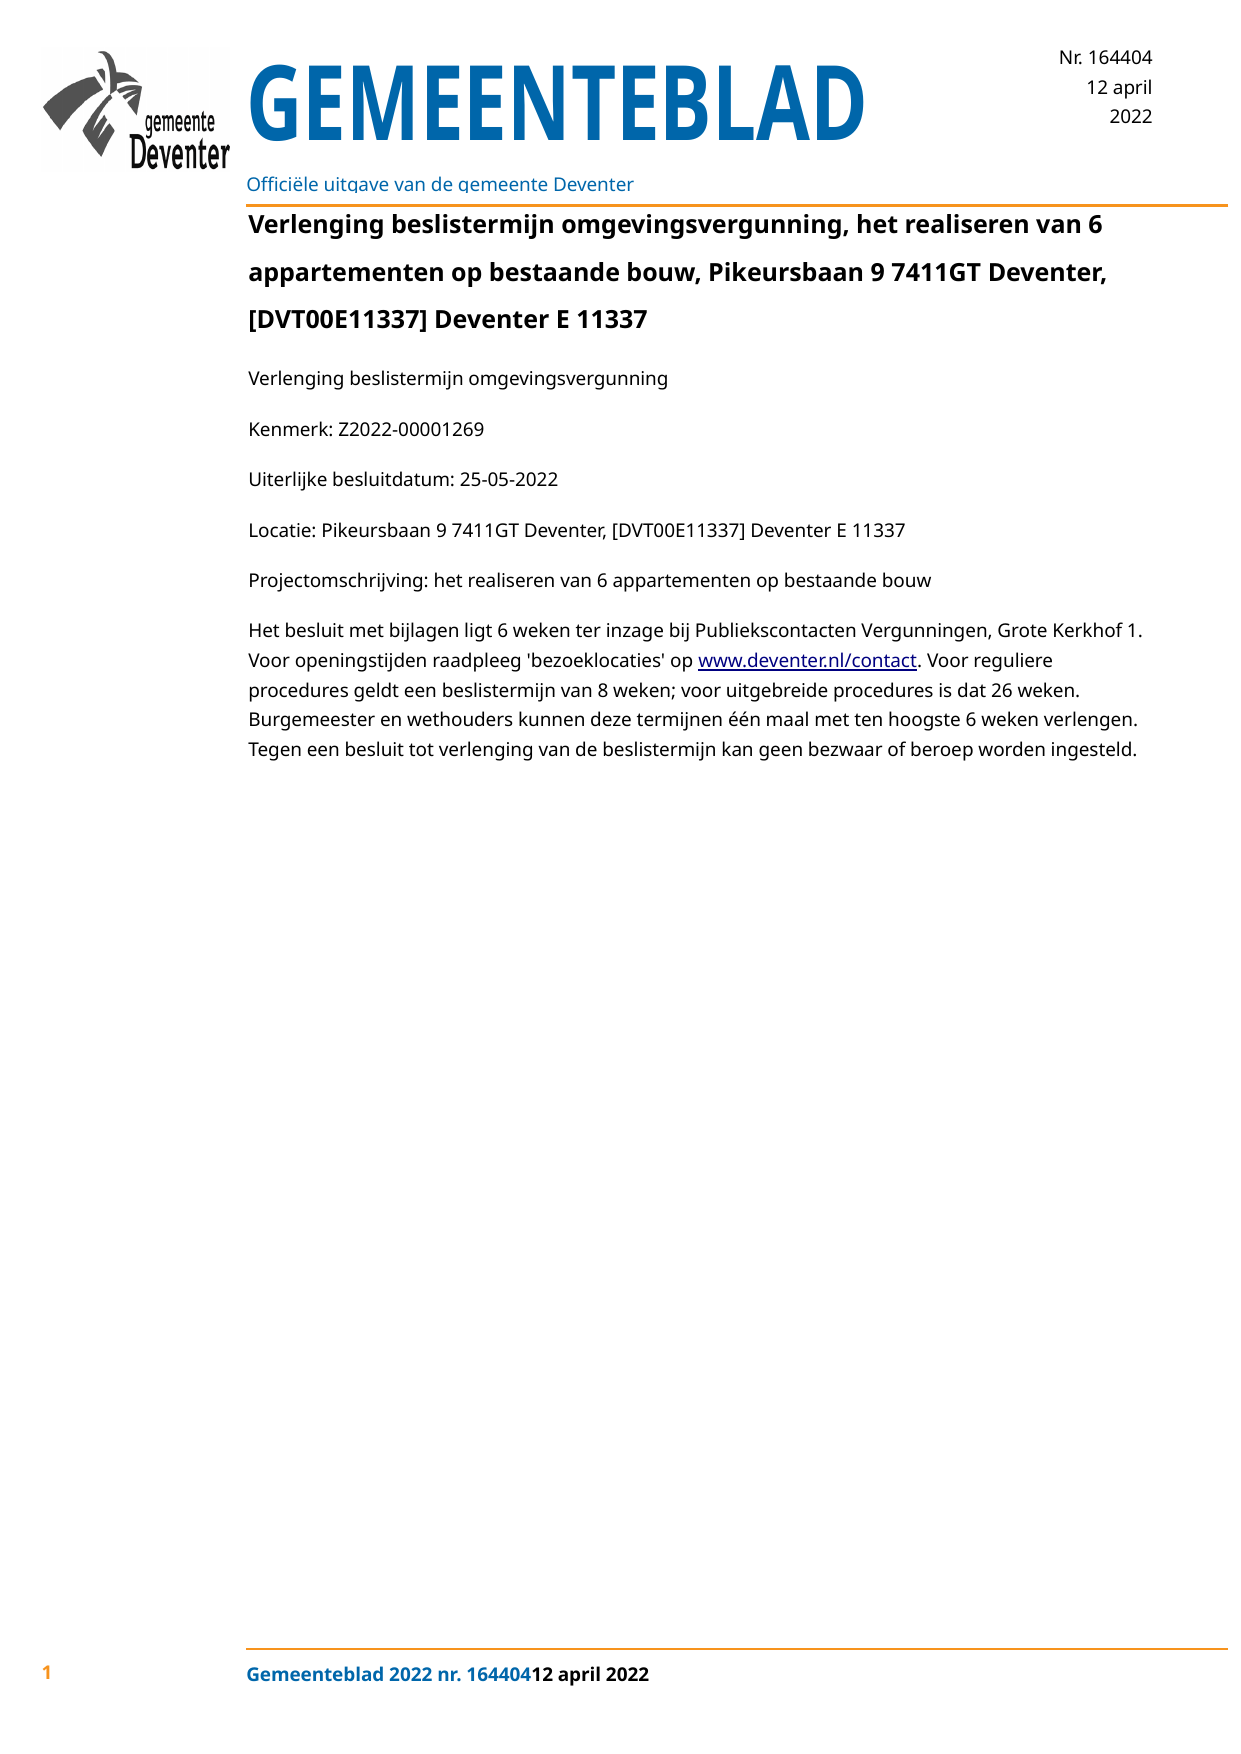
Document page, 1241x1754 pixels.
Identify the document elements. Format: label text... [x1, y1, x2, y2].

text Uiterlijke besluitdatum: 25-05-2022 [248, 466, 1152, 492]
text Verlenging beslistermijn omgevingsvergunning [248, 366, 1152, 391]
text Locatie: Pikeursbaan 9 7411GT Deventer, [DVT00E11337] Deventer E 11337 [248, 517, 1152, 542]
text Projectomschrijving: het realiseren van 6 appartementen op bestaande bouw [248, 567, 1152, 593]
text Het besluit met bijlagen ligt 6 weken ter inzage bij Publiekscontacten Vergunningen, Grote Kerkhof 1. Voor openingstijden raadpleeg 'bezoeklocaties' op www.deventer.nl/contact. Voor reguliere procedures geldt een beslistermijn van 8 weken; voor uitgebreide procedures is dat 26 weken. Burgemeester en wethouders kunnen deze termijnen één maal met ten hoogste 6 weken verlengen. Tegen een besluit tot verlenging van de beslistermijn kan geen bezwaar of beroep worden ingesteld. [248, 618, 1152, 762]
text Verlenging beslistermijn omgevingsvergunning, het realiseren van 6 appartementen op bestaande bouw, Pikeursbaan 9 7411GT Deventer, [DVT00E11337] Deventer E 11337 [248, 207, 1152, 336]
picture [41, 47, 231, 172]
text Kenmerk: Z2022-00001269 [248, 416, 1152, 442]
